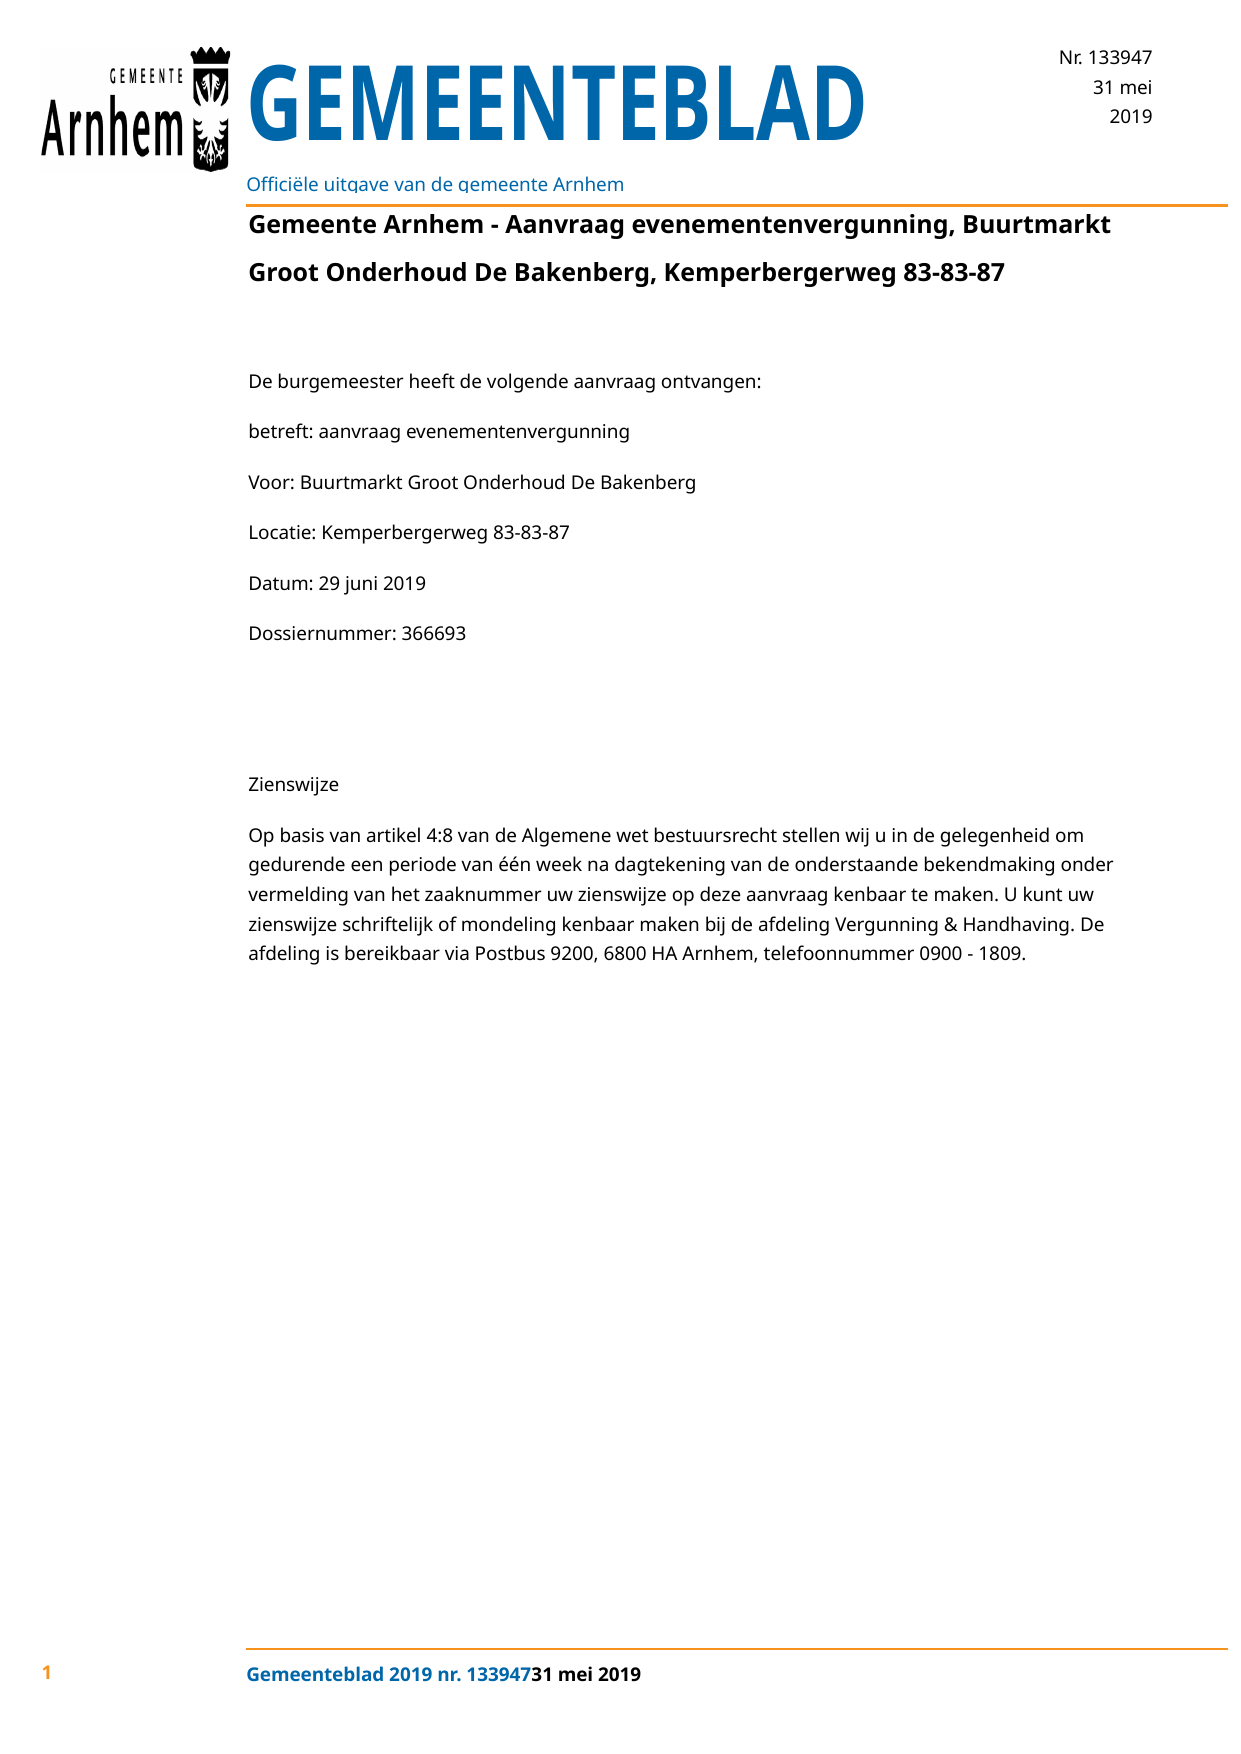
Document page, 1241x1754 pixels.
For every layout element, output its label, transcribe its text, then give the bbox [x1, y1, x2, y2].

picture [41, 47, 231, 172]
text Dossiernummer: 366693 [248, 620, 1152, 646]
text Op basis van artikel 4:8 van de Algemene wet bestuursrecht stellen wij u in de gelegenheid om gedurende een periode van één week na dagtekening van de onderstaande bekendmaking onder vermelding van het zaaknummer uw zienswijze op deze aanvraag kenbaar te maken. U kunt uw zienswijze schriftelijk of mondeling kenbaar maken bij de afdeling Vergunning & Handhaving. De afdeling is bereikbaar via Postbus 9200, 6800 HA Arnhem, telefoonnummer 0900 - 1809. [248, 822, 1152, 966]
text Locatie: Kemperbergerweg 83-83-87 [248, 519, 1152, 545]
text Datum: 29 juni 2019 [248, 570, 1152, 596]
text betreft: aanvraag evenementenvergunning [248, 419, 1152, 444]
text Voor: Buurtmarkt Groot Onderhoud De Bakenberg [248, 469, 1152, 495]
text Gemeente Arnhem - Aanvraag evenementenvergunning, Buurtmarkt Groot Onderhoud De Bakenberg, Kemperbergerweg 83-83-87 [248, 207, 1152, 288]
text De burgemeester heeft de volgende aanvraag ontvangen: [248, 368, 1152, 394]
text Zienswijze [248, 772, 1152, 797]
